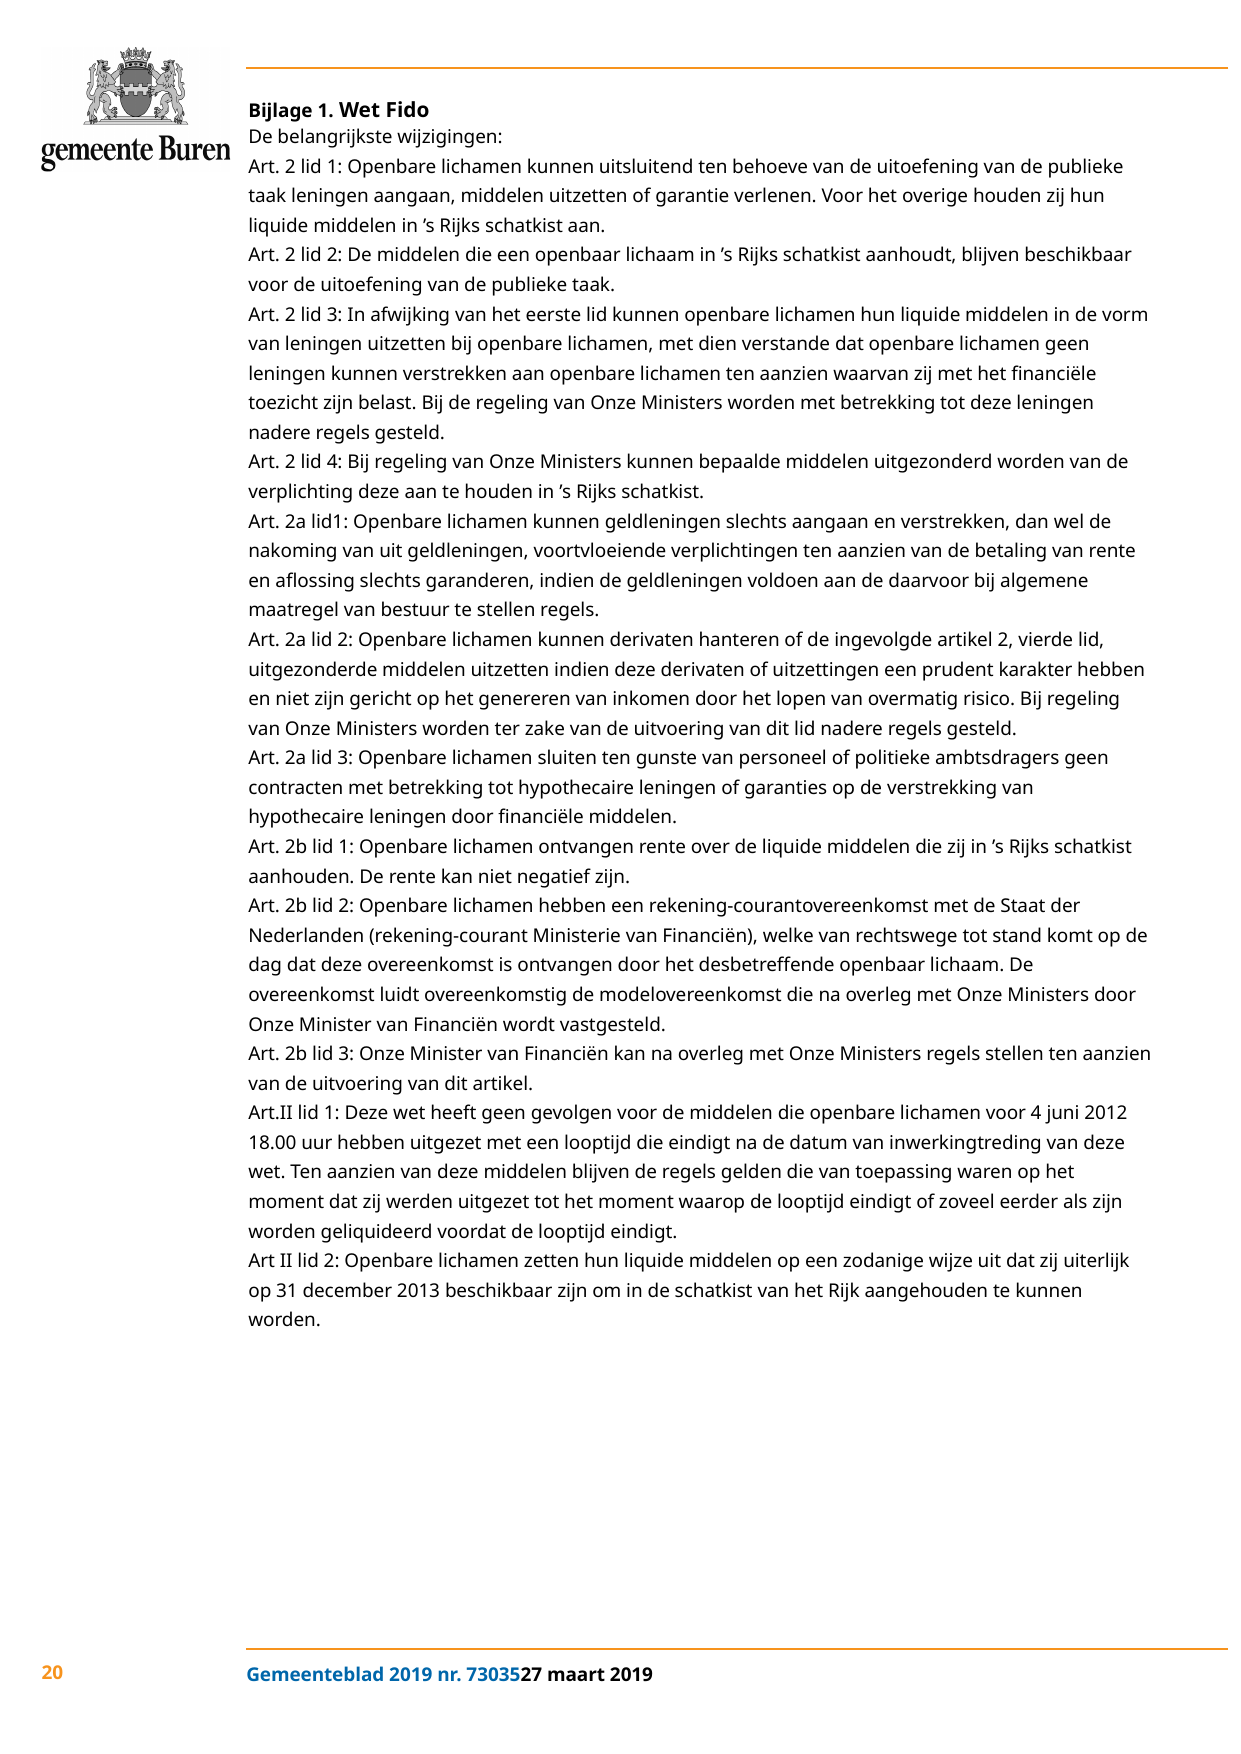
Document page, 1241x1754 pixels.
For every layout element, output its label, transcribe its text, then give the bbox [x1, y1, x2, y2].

text Art. 2b lid 2: Openbare lichamen hebben een rekening-courantovereenkomst met de Staat der Nederlanden (rekening-courant Ministerie van Financiën), welke van rechtswege tot stand komt op de dag dat deze overeenkomst is ontvangen door het desbetreffende openbaar lichaam. De overeenkomst luidt overeenkomstig de modelovereenkomst die na overleg met Onze Ministers door Onze Minister van Financiën wordt vastgesteld. [248, 892, 1152, 1037]
text Art. 2a lid 2: Openbare lichamen kunnen derivaten hanteren of de ingevolgde artikel 2, vierde lid, uitgezonderde middelen uitzetten indien deze derivaten of uitzettingen een prudent karakter hebben en niet zijn gericht op het genereren van inkomen door het lopen van overmatig risico. Bij regeling van Onze Ministers worden ter zake van de uitvoering van dit lid nadere regels gesteld. [248, 626, 1152, 741]
text Art. 2 lid 1: Openbare lichamen kunnen uitsluitend ten behoeve van de uitoefening van de publieke taak leningen aangaan, middelen uitzetten of garantie verlenen. Voor het overige houden zij hun liquide middelen in ’s Rijks schatkist aan. [248, 153, 1152, 238]
text Art. 2 lid 4: Bij regeling van Onze Ministers kunnen bepaalde middelen uitgezonderd worden van de verplichting deze aan te houden in ’s Rijks schatkist. [248, 449, 1152, 504]
text Art. 2 lid 2: De middelen die een openbaar lichaam in ’s Rijks schatkist aanhoudt, blijven beschikbaar voor de uitoefening van de publieke taak. [248, 242, 1152, 297]
text Bijlage 1. Wet Fido [248, 95, 1152, 123]
text Art. 2a lid 3: Openbare lichamen sluiten ten gunste van personeel of politieke ambtsdragers geen contracten met betrekking tot hypothecaire leningen of garanties op de verstrekking van hypothecaire leningen door financiële middelen. [248, 744, 1152, 829]
text Art. 2b lid 1: Openbare lichamen ontvangen rente over de liquide middelen die zij in ’s Rijks schatkist aanhouden. De rente kan niet negatief zijn. [248, 833, 1152, 889]
picture [41, 47, 231, 172]
text De belangrijkste wijzigingen: [248, 123, 1152, 149]
text Art II lid 2: Openbare lichamen zetten hun liquide middelen op een zodanige wijze uit dat zij uiterlijk op 31 december 2013 beschikbaar zijn om in de schatkist van het Rijk aangehouden te kunnen worden. [248, 1247, 1152, 1332]
text Art. 2a lid1: Openbare lichamen kunnen geldleningen slechts aangaan en verstrekken, dan wel de nakoming van uit geldleningen, voortvloeiende verplichtingen ten aanzien van de betaling van rente en aflossing slechts garanderen, indien de geldleningen voldoen aan de daarvoor bij algemene maatregel van bestuur te stellen regels. [248, 508, 1152, 622]
text Art. 2b lid 3: Onze Minister van Financiën kan na overleg met Onze Ministers regels stellen ten aanzien van de uitvoering van dit artikel. [248, 1040, 1152, 1096]
text Art.II lid 1: Deze wet heeft geen gevolgen voor de middelen die openbare lichamen voor 4 juni 2012 18.00 uur hebben uitgezet met een looptijd die eindigt na de datum van inwerkingtreding van deze wet. Ten aanzien van deze middelen blijven de regels gelden die van toepassing waren op het moment dat zij werden uitgezet tot het moment waarop de looptijd eindigt of zoveel eerder als zijn worden geliquideerd voordat de looptijd eindigt. [248, 1099, 1152, 1244]
text Art. 2 lid 3: In afwijking van het eerste lid kunnen openbare lichamen hun liquide middelen in de vorm van leningen uitzetten bij openbare lichamen, met dien verstande dat openbare lichamen geen leningen kunnen verstrekken aan openbare lichamen ten aanzien waarvan zij met het financiële toezicht zijn belast. Bij de regeling van Onze Ministers worden met betrekking tot deze leningen nadere regels gesteld. [248, 301, 1152, 445]
